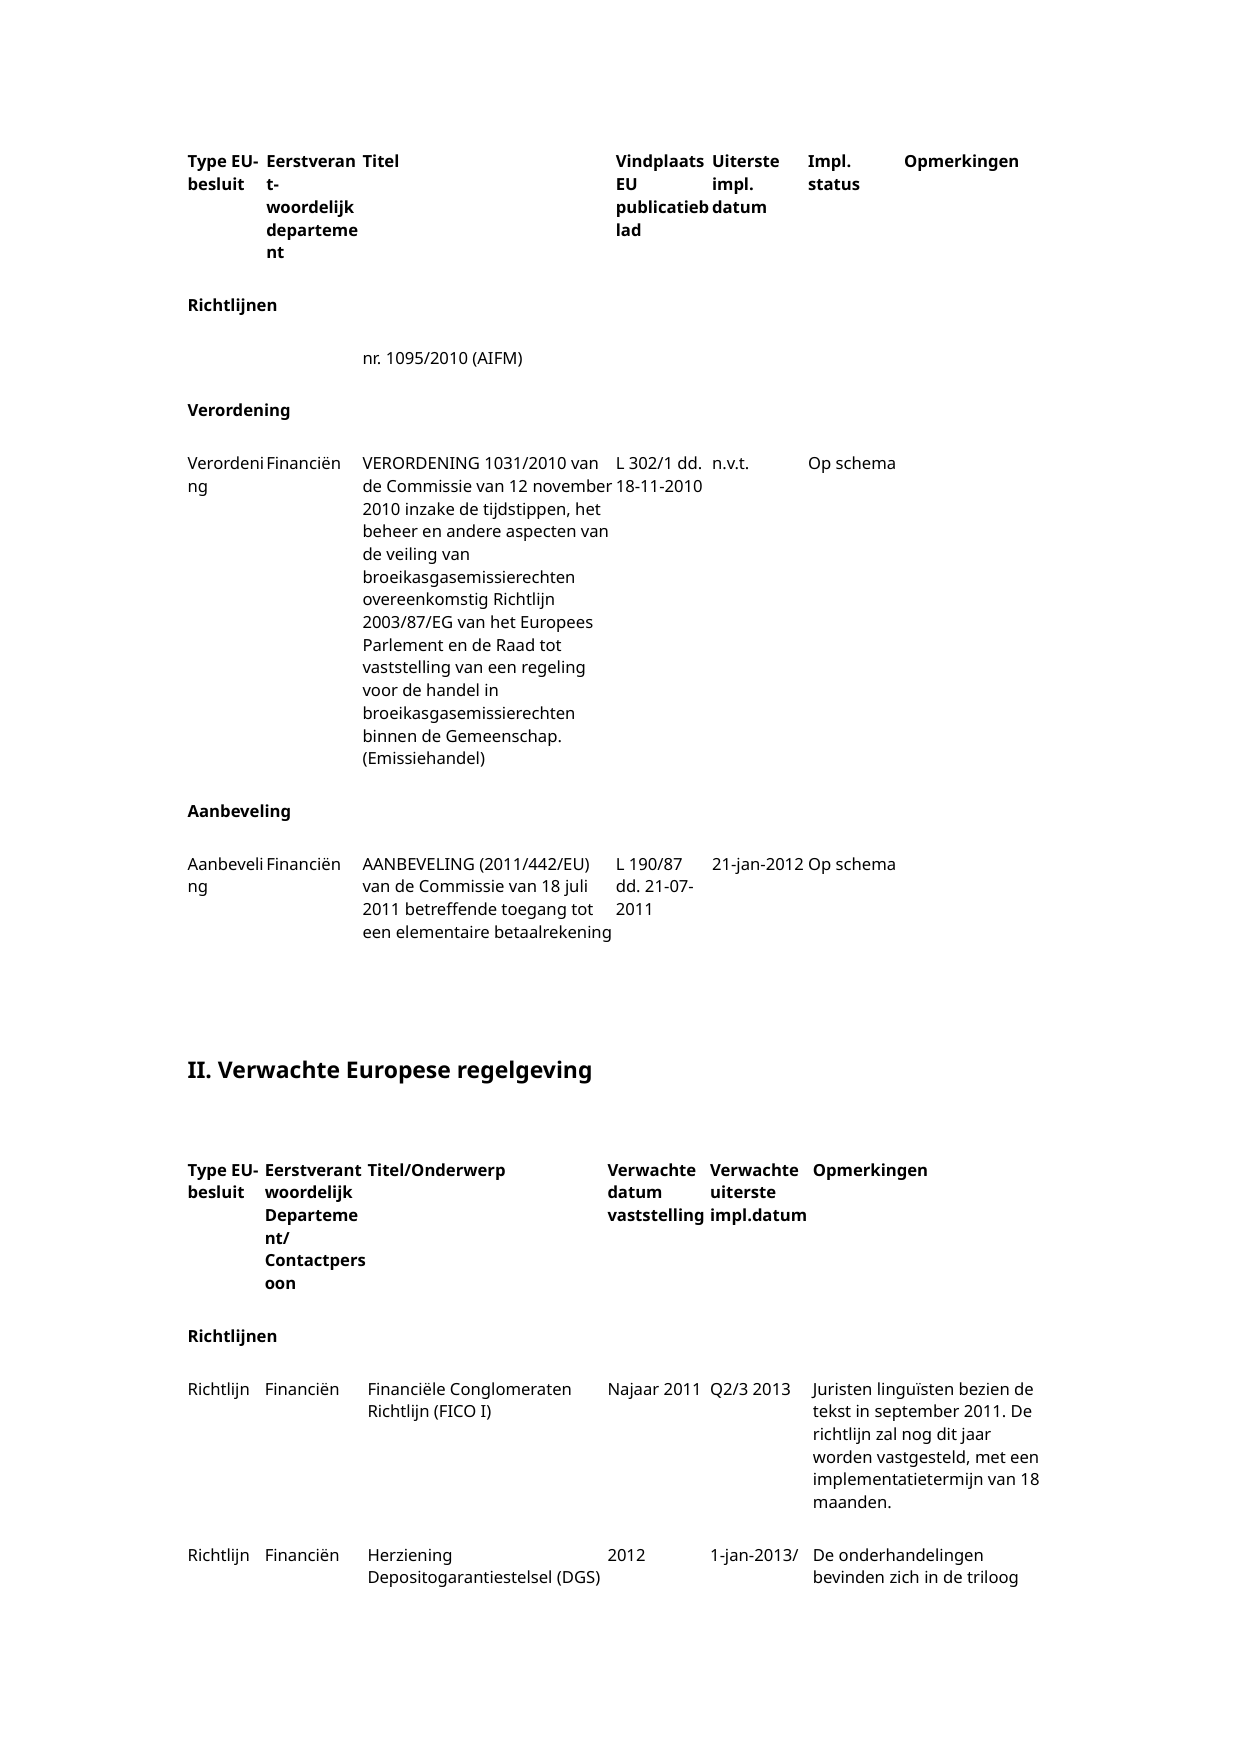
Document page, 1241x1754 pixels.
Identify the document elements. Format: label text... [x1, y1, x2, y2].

table_cell [904, 452, 1053, 799]
table_cell Verordening [188, 452, 266, 799]
table_cell AANBEVELING (2011/442/EU) van de Commissie van 18 juli 2011 betreffende toegang tot een elementaire betaalrekening [362, 852, 616, 973]
table_cell L 190/87 dd. 21-07-2011 [616, 852, 712, 973]
subtitle II. Verwachte Europese regelgeving [187, 1054, 1053, 1085]
table_cell Aanbeveling [188, 800, 1053, 852]
table_cell L 302/1 dd. 18-11-2010 [616, 452, 712, 799]
table_cell Op schema [808, 852, 904, 973]
table_header Vindplaats EU publicatieblad [616, 150, 712, 293]
table_header Type EU-besluit [188, 150, 266, 293]
table_header Opmerkingen [904, 150, 1053, 293]
table_cell n.v.t. [712, 452, 808, 799]
table_cell [808, 346, 904, 399]
table_cell Richtlijnen [188, 294, 1053, 346]
table_cell Juristen linguïsten bezien de tekst in september 2011. De richtlijn zal nog dit jaar worden vastgesteld, met een implementatietermijn van 18 maanden. [813, 1377, 1053, 1543]
table_cell [712, 346, 808, 399]
table_cell [188, 346, 266, 399]
table_header Impl. status [808, 150, 904, 293]
table_cell Op schema [808, 452, 904, 799]
table_cell Q2/3 2013 [710, 1377, 813, 1543]
table_header Type EU-besluit [188, 1158, 264, 1324]
table_cell Financiële Conglomeraten Richtlijn (FICO I) [367, 1377, 607, 1543]
table_header Opmerkingen [813, 1158, 1053, 1324]
table_header Verwachte uiterste impl.datum [710, 1158, 813, 1324]
table_cell Richtlijnen [188, 1325, 1053, 1377]
table_header Uiterste impl. datum [712, 150, 808, 293]
table_cell Financiën [265, 1544, 367, 1596]
table_header Verwachte datum vaststelling [607, 1158, 710, 1324]
table_cell [904, 852, 1053, 973]
table_cell [266, 346, 362, 399]
table_cell Herziening Depositogarantiestelsel (DGS) [367, 1544, 607, 1596]
table_cell Richtlijn [188, 1544, 264, 1596]
table_cell De onderhandelingen bevinden zich in de triloog [813, 1544, 1053, 1596]
table_cell Financiën [266, 852, 362, 973]
table_cell [904, 346, 1053, 399]
table_cell Richtlijn [188, 1377, 264, 1543]
table_cell 21-jan-2012 [712, 852, 808, 973]
table_cell nr. 1095/2010 (AIFM) [362, 346, 616, 399]
table_cell Najaar 2011 [607, 1377, 710, 1543]
table_header Eerstverant- woordelijk departement [266, 150, 362, 293]
table_cell Financiën [266, 452, 362, 799]
table_cell 2012 [607, 1544, 710, 1596]
table_cell Aanbeveling [188, 852, 266, 973]
table_header Eerstverantwoordelijk Departement/ Contactpersoon [265, 1158, 367, 1324]
table_cell Financiën [265, 1377, 367, 1543]
table_header Titel [362, 150, 616, 293]
table_cell VERORDENING 1031/2010 van de Commissie van 12 november 2010 inzake de tijdstippen, het beheer en andere aspecten van de veiling van broeikasgasemissierechten overeenkomstig Richtlijn 2003/87/EG van het Europees Parlement en de Raad tot vaststelling van een regeling voor de handel in broeikasgasemissierechten binnen de Gemeenschap. (Emissiehandel) [362, 452, 616, 799]
table_cell Verordening [188, 399, 1053, 452]
table_cell [616, 346, 712, 399]
table_cell 1-jan-2013/ [710, 1544, 813, 1596]
table_header Titel/Onderwerp [367, 1158, 607, 1324]
